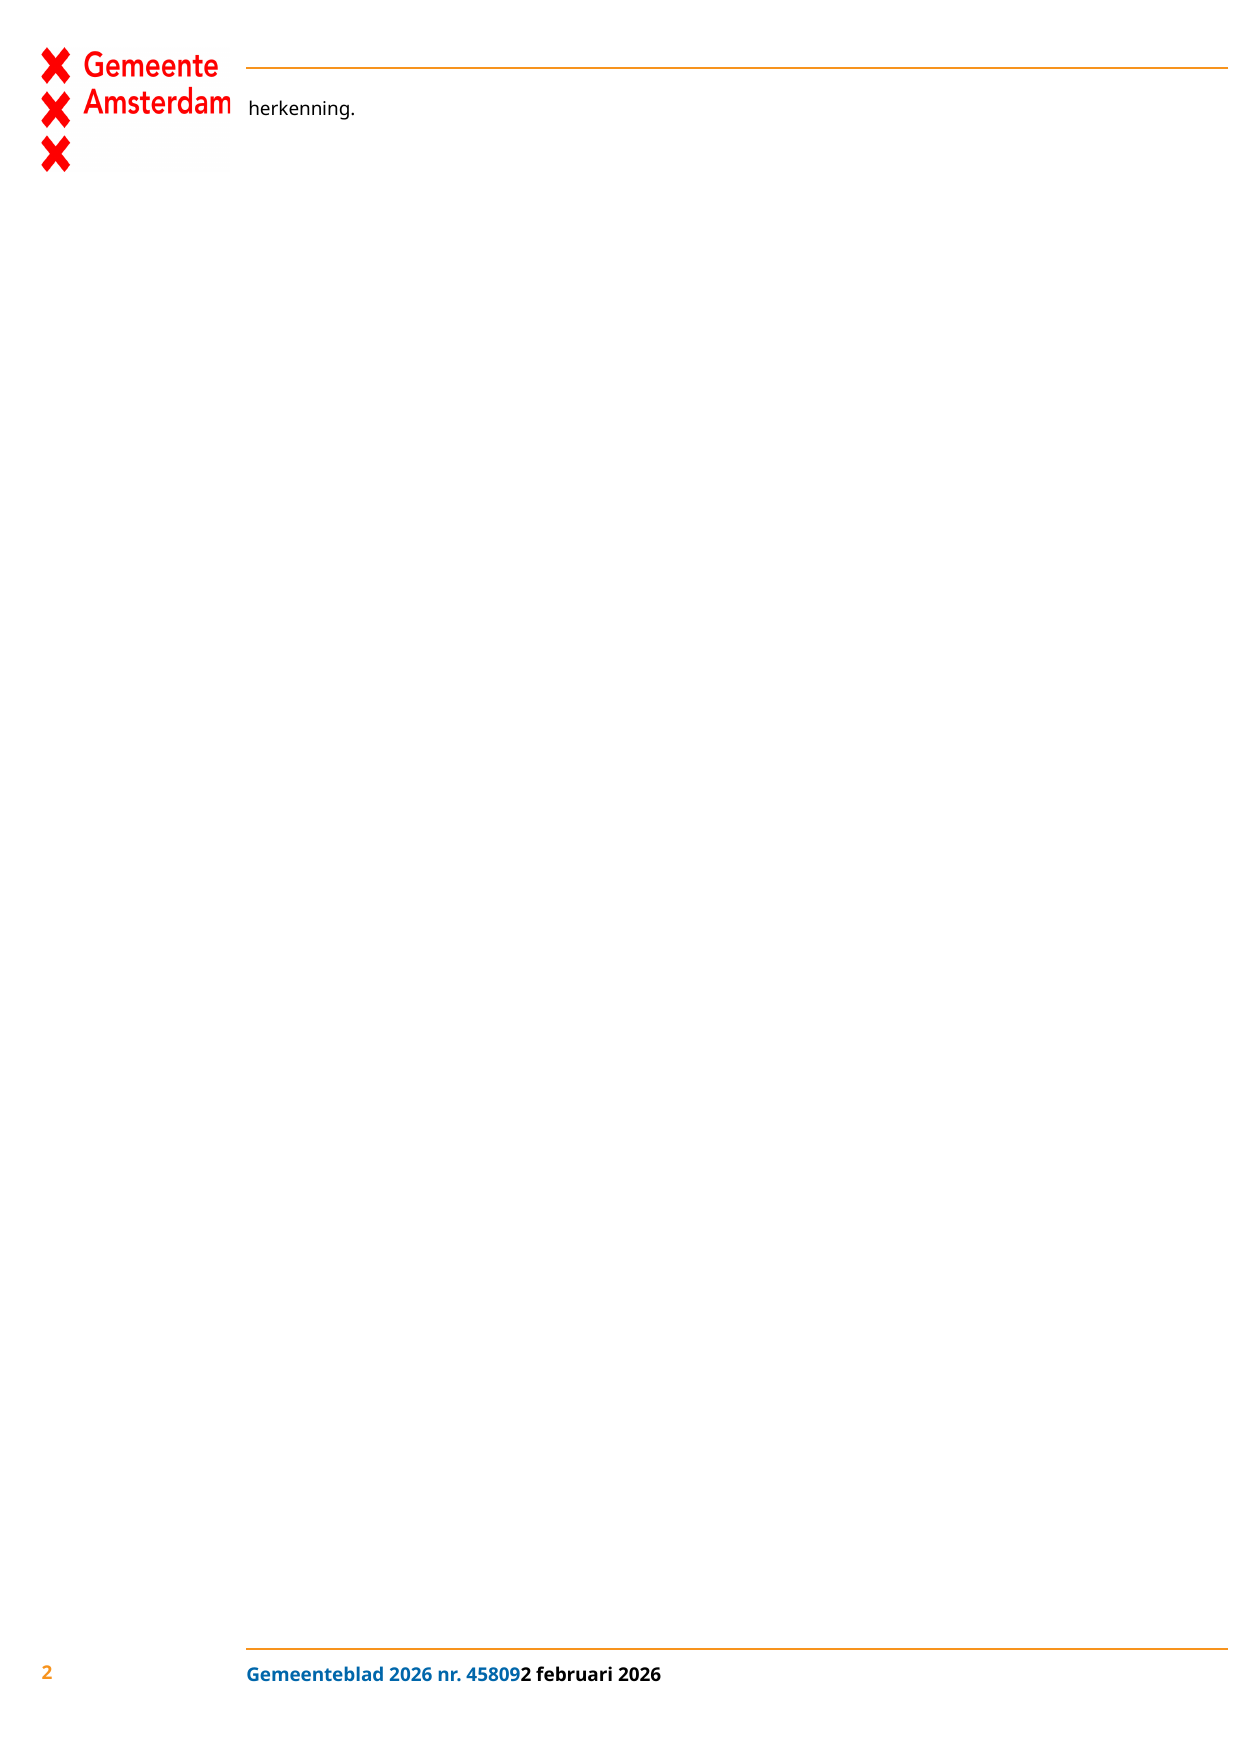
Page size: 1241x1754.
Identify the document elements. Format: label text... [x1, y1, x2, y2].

picture [41, 47, 231, 172]
text herkenning. [248, 95, 1152, 121]
